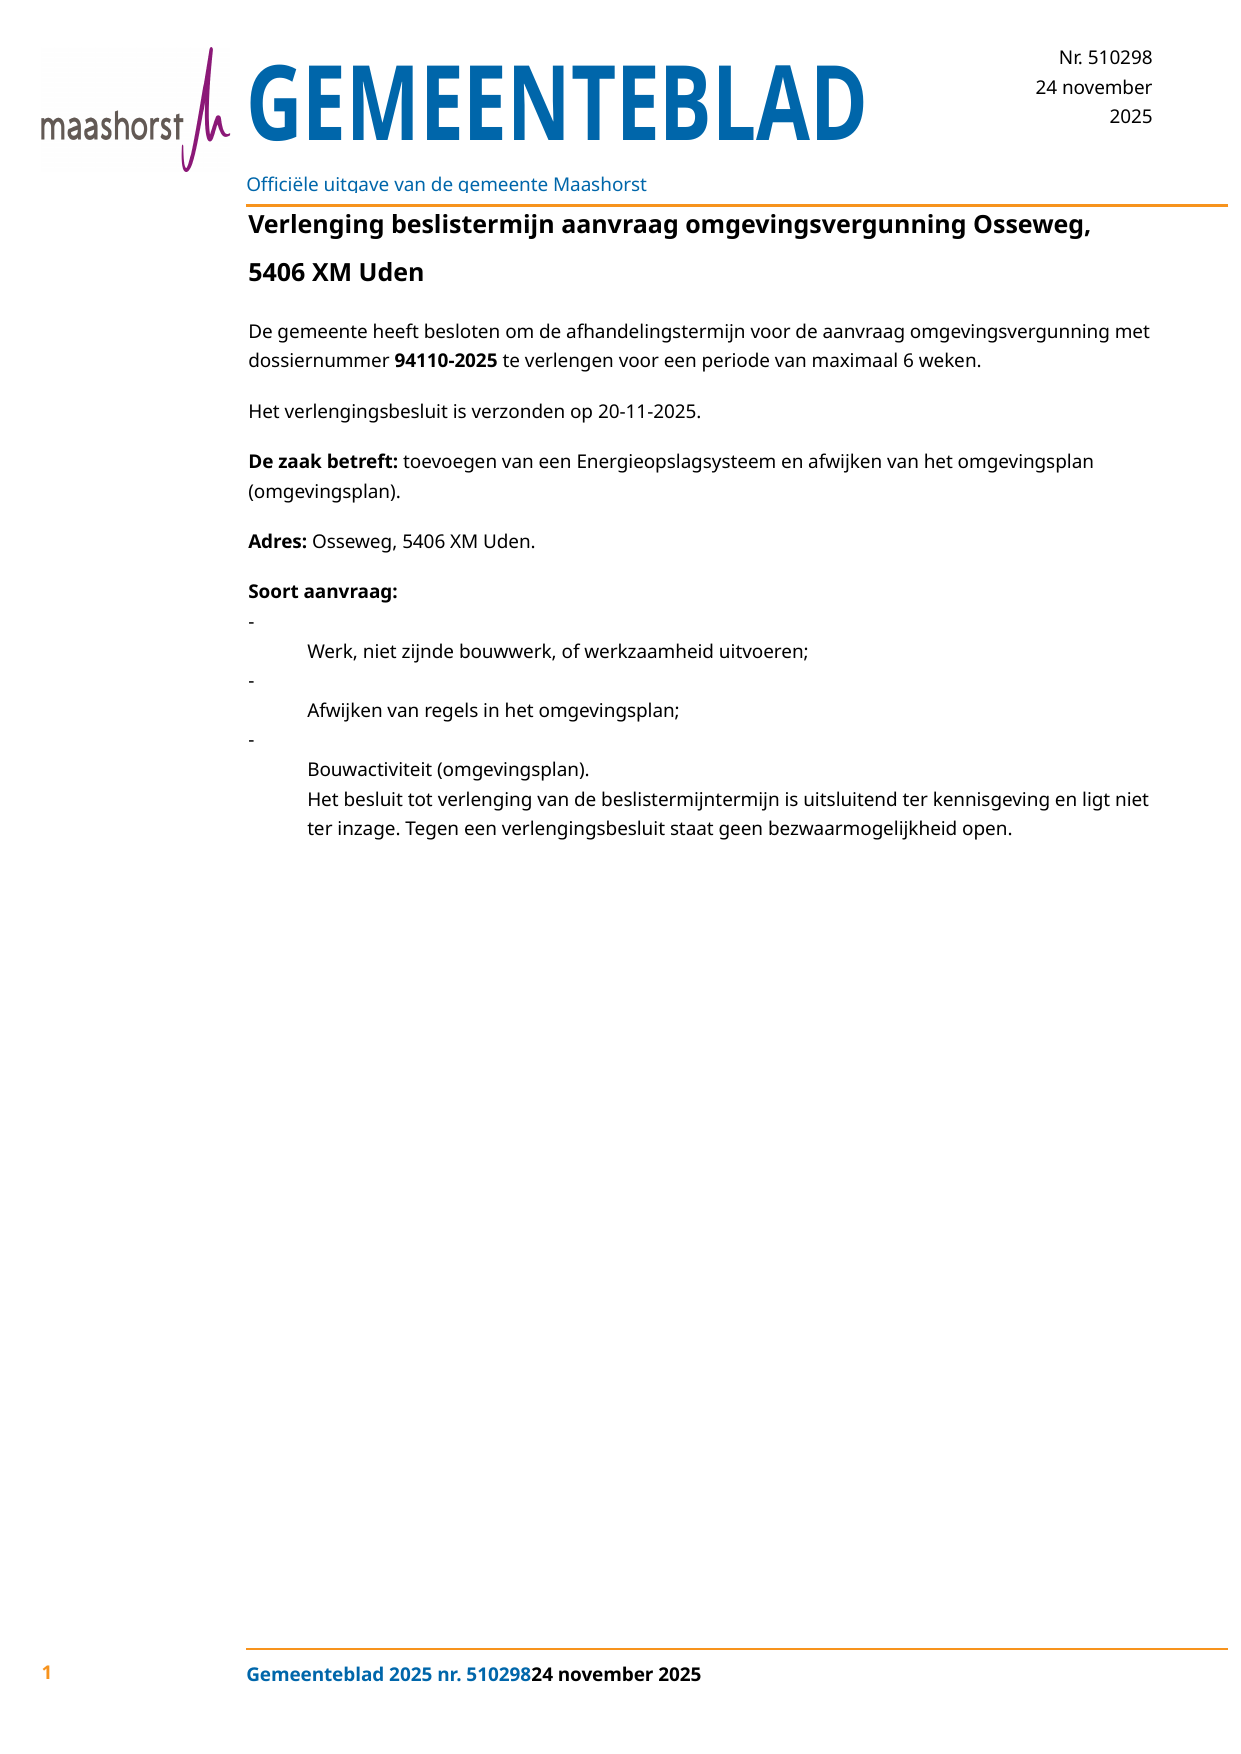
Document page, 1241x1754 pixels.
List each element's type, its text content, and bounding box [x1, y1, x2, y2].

text Soort aanvraag: [248, 579, 1152, 604]
text De zaak betreft: toevoegen van een Energieopslagsysteem en afwijken van het omgevingsplan (omgevingsplan). [248, 448, 1152, 504]
text Het verlengingsbesluit is verzonden op 20-11-2025. [248, 398, 1152, 424]
text Adres: Osseweg, 5406 XM Uden. [248, 528, 1152, 554]
list Afwijken van regels in het omgevingsplan; [248, 697, 1152, 723]
picture [41, 47, 231, 172]
list Werk, niet zijnde bouwwerk, of werkzaamheid uitvoeren; [248, 638, 1152, 664]
list Bouwactiviteit (omgevingsplan). [248, 756, 1152, 782]
list Het besluit tot verlenging van de beslistermijntermijn is uitsluitend ter kennisgeving en ligt niet ter inzage. Tegen een verlengingsbesluit staat geen bezwaarmogelijkheid open. [248, 786, 1152, 841]
text De gemeente heeft besloten om de afhandelingstermijn voor de aanvraag omgevingsvergunning met dossiernummer 94110-2025 te verlengen voor een periode van maximaal 6 weken. [248, 318, 1152, 373]
text Verlenging beslistermijn aanvraag omgevingsvergunning Osseweg, 5406 XM Uden [248, 207, 1152, 288]
